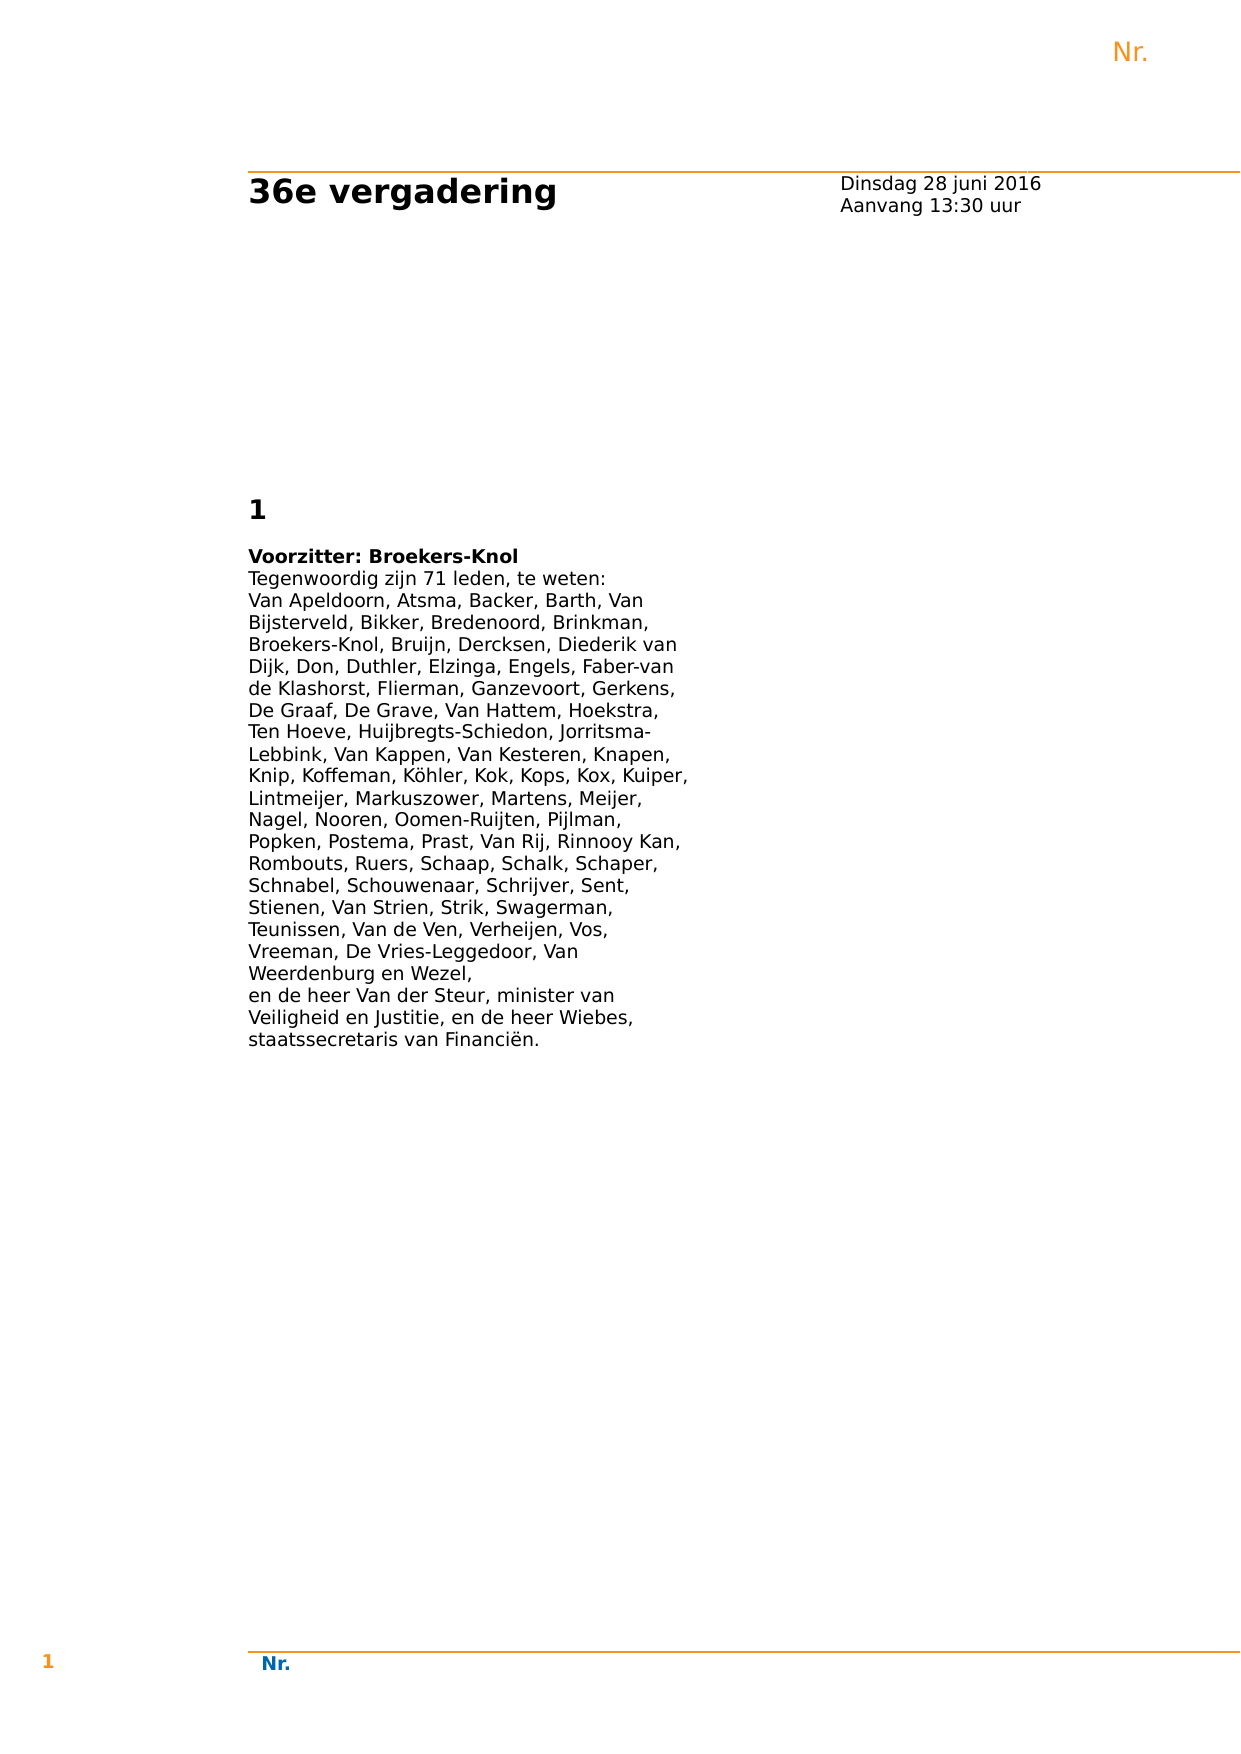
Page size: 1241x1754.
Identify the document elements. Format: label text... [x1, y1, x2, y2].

table_header 36e vergadering [248, 173, 840, 217]
text Van Apeldoorn, Atsma, Backer, Barth, Van Bijsterveld, Bikker, Bredenoord, Brinkman, Broekers-Knol, Bruijn, Dercksen, Diederik van Dijk, Don, Duthler, Elzinga, Engels, Faber-van de Klashorst, Flierman, Ganzevoort, Gerkens, De Graaf, De Grave, Van Hattem, Hoekstra, Ten Hoeve, Huijbregts-Schiedon, Jorritsma-Lebbink, Van Kappen, Van Kesteren, Knapen, Knip, Koffeman, Köhler, Kok, Kops, Kox, Kuiper, Lintmeijer, Markuszower, Martens, Meijer, Nagel, Nooren, Oomen-Ruijten, Pijlman, Popken, Postema, Prast, Van Rij, Rinnooy Kan, Rombouts, Ruers, Schaap, Schalk, Schaper, Schnabel, Schouwenaar, Schrijver, Sent, Stienen, Van Strien, Strik, Swagerman, Teunissen, Van de Ven, Verheijen, Vos, Vreeman, De Vries-Leggedoor, Van Weerdenburg en Wezel, [248, 589, 691, 985]
text en de heer Van der Steur, minister van Veiligheid en Justitie, en de heer Wiebes, staatssecretaris van Financiën. [248, 985, 691, 1051]
title 1 [248, 494, 691, 526]
table_header Dinsdag 28 juni 2016 [840, 173, 1163, 195]
text Tegenwoordig zijn 71 leden, te weten: [248, 568, 691, 589]
table_cell Aanvang 13:30 uur [840, 195, 1163, 217]
text Voorzitter: Broekers-Knol [248, 546, 691, 568]
